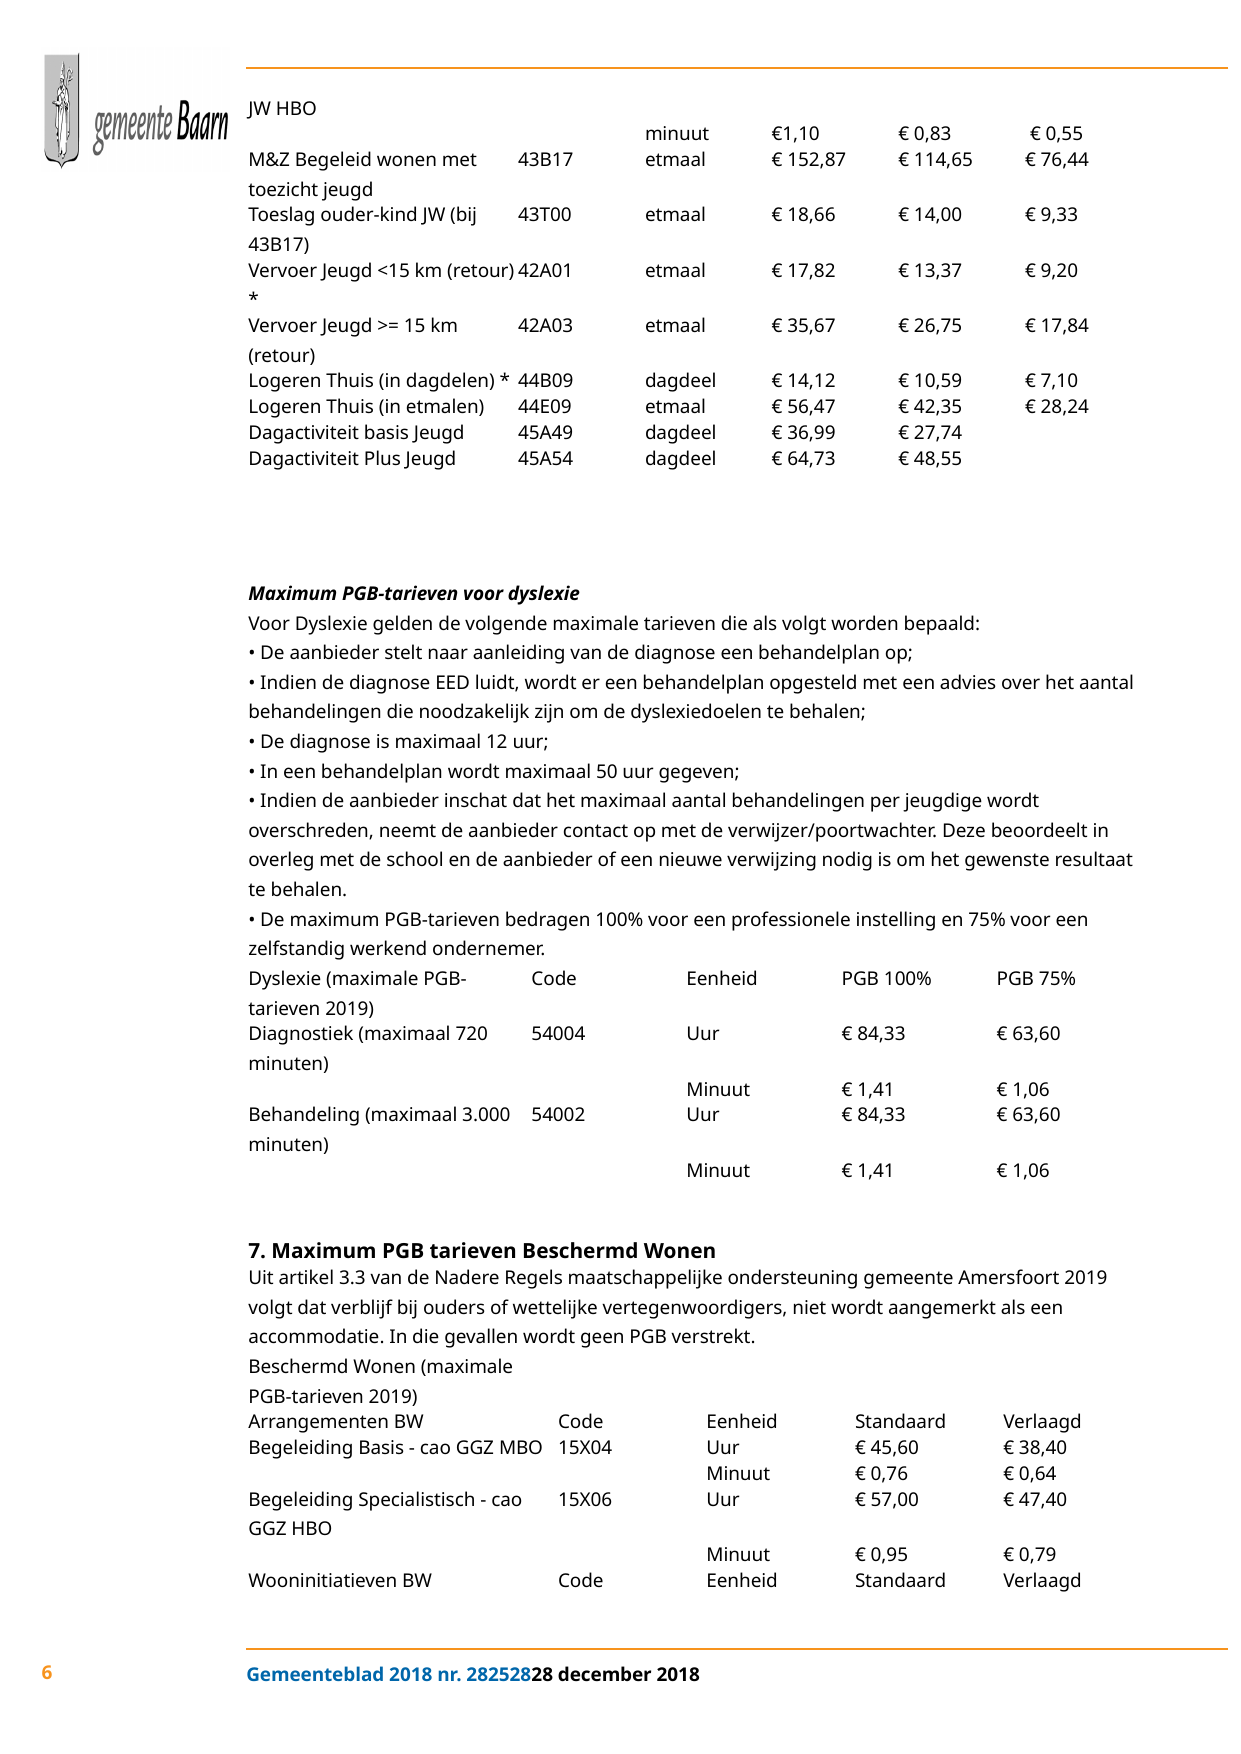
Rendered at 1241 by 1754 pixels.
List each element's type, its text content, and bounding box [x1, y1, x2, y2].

table_cell € 35,67 [771, 312, 898, 367]
table_cell dagdeel [645, 368, 771, 393]
table_cell Minuut [686, 1157, 841, 1182]
table_cell €1,10 [771, 121, 898, 146]
table_cell [1025, 95, 1152, 121]
table_cell [771, 95, 898, 121]
table_cell [248, 1076, 531, 1101]
table_cell € 63,60 [996, 1020, 1152, 1076]
table_cell € 1,06 [996, 1076, 1152, 1101]
table_cell € 1,06 [996, 1157, 1152, 1182]
table_cell Uur [706, 1435, 855, 1460]
table_cell 44B09 [518, 368, 645, 393]
table_cell [531, 1076, 686, 1101]
table_cell Logeren Thuis (in dagdelen) * [248, 368, 518, 393]
table_cell 15X06 [558, 1486, 706, 1541]
table_header [558, 1354, 706, 1409]
table_cell dagdeel [645, 445, 771, 470]
table_cell € 9,20 [1025, 257, 1152, 312]
table_cell [1025, 496, 1152, 522]
table_cell € 84,33 [841, 1101, 996, 1157]
table_cell [248, 1541, 558, 1567]
table_cell etmaal [645, 146, 771, 202]
table_cell Minuut [686, 1076, 841, 1101]
table_cell [898, 522, 1025, 548]
table_cell € 114,65 [898, 146, 1025, 202]
table_cell 42A01 [518, 257, 645, 312]
table_cell [248, 121, 518, 146]
table_cell € 27,74 [898, 419, 1025, 445]
table_cell [1025, 470, 1152, 496]
table_cell Verlaagd [1003, 1409, 1152, 1434]
table_cell [518, 95, 645, 121]
table_cell € 0,64 [1003, 1460, 1152, 1486]
table_cell etmaal [645, 257, 771, 312]
text • Indien de aanbieder inschat dat het maximaal aantal behandelingen per jeugdige wordt overschreden, neemt de aanbieder contact op met de verwijzer/poortwachter. Deze beoordeelt in overleg met de school en de aanbieder of een nieuwe verwijzing nodig is om het gewenste resultaat te behalen. [248, 787, 1152, 902]
table_header [1003, 1354, 1152, 1409]
table_cell Minuut [706, 1541, 855, 1567]
table_header Eenheid [686, 965, 841, 1020]
table_cell € 84,33 [841, 1020, 996, 1076]
text Maximum PGB-tarieven voor dyslexie [248, 580, 1152, 606]
table_header Beschermd Wonen (maximale PGB-tarieven 2019) [248, 1354, 558, 1409]
table_cell € 0,55 [1025, 121, 1152, 146]
table_cell [898, 95, 1025, 121]
table_cell Code [558, 1567, 706, 1593]
table_cell € 76,44 [1025, 146, 1152, 202]
table_cell etmaal [645, 393, 771, 419]
table_cell € 28,24 [1025, 393, 1152, 419]
table_cell Diagnostiek (maximaal 720 minuten) [248, 1020, 531, 1076]
table_cell [248, 470, 1025, 496]
table_cell [531, 1157, 686, 1182]
table_cell Begeleiding Basis - cao GGZ MBO [248, 1435, 558, 1460]
table_cell € 17,84 [1025, 312, 1152, 367]
table_cell € 64,73 [771, 445, 898, 470]
table_cell Standaard [855, 1409, 1003, 1434]
table_cell Vervoer Jeugd >= 15 km (retour) [248, 312, 518, 367]
text • De diagnose is maximaal 12 uur; [248, 728, 1152, 754]
table_cell JW HBO [248, 95, 518, 121]
table_cell Wooninitiatieven BW [248, 1567, 558, 1593]
table_cell Logeren Thuis (in etmalen) [248, 393, 518, 419]
table_cell € 18,66 [771, 202, 898, 257]
text • In een behandelplan wordt maximaal 50 uur gegeven; [248, 758, 1152, 784]
table_cell [518, 121, 645, 146]
table_cell etmaal [645, 312, 771, 367]
table_cell 43B17 [518, 146, 645, 202]
table_cell € 0,83 [898, 121, 1025, 146]
table_cell [1025, 522, 1152, 548]
table_cell dagdeel [645, 419, 771, 445]
table_cell [518, 522, 645, 548]
table_cell Begeleiding Specialistisch - cao GGZ HBO [248, 1486, 558, 1541]
table_cell € 26,75 [898, 312, 1025, 367]
table_cell [1025, 419, 1152, 445]
table_cell € 0,76 [855, 1460, 1003, 1486]
picture [41, 47, 231, 172]
table_header PGB 100% [841, 965, 996, 1020]
table_cell [248, 1157, 531, 1182]
table_cell [645, 95, 771, 121]
table_cell Eenheid [706, 1409, 855, 1434]
text Voor Dyslexie gelden de volgende maximale tarieven die als volgt worden bepaald: [248, 610, 1152, 636]
table_cell € 9,33 [1025, 202, 1152, 257]
table_cell [645, 522, 771, 548]
table_cell € 1,41 [841, 1157, 996, 1182]
text Uit artikel 3.3 van de Nadere Regels maatschappelijke ondersteuning gemeente Amersfoort 2019 volgt dat verblijf bij ouders of wettelijke vertegenwoordigers, niet wordt aangemerkt als een accommodatie. In die gevallen wordt geen PGB verstrekt. [248, 1264, 1152, 1349]
table_header Dyslexie (maximale PGB-tarieven 2019) [248, 965, 531, 1020]
table_cell 54004 [531, 1020, 686, 1076]
table_cell € 0,79 [1003, 1541, 1152, 1567]
table_cell Toeslag ouder-kind JW (bij 43B17) [248, 202, 518, 257]
table_cell Minuut [706, 1460, 855, 1486]
table_cell Behandeling (maximaal 3.000 minuten) [248, 1101, 531, 1157]
table_cell € 47,40 [1003, 1486, 1152, 1541]
table_cell Code [558, 1409, 706, 1434]
text • Indien de diagnose EED luidt, wordt er een behandelplan opgesteld met een advies over het aantal behandelingen die noodzakelijk zijn om de dyslexiedoelen te behalen; [248, 669, 1152, 724]
table_cell minuut [645, 121, 771, 146]
table_cell [771, 522, 898, 548]
table_header [706, 1354, 855, 1409]
table_cell € 0,95 [855, 1541, 1003, 1567]
table_cell etmaal [645, 202, 771, 257]
text 7. Maximum PGB tarieven Beschermd Wonen [248, 1236, 1152, 1264]
table_cell [248, 496, 1025, 522]
table_cell € 14,00 [898, 202, 1025, 257]
table_cell € 38,40 [1003, 1435, 1152, 1460]
table_cell 42A03 [518, 312, 645, 367]
table_cell Dagactiviteit basis Jeugd [248, 419, 518, 445]
table_cell € 13,37 [898, 257, 1025, 312]
table_cell € 1,41 [841, 1076, 996, 1101]
table_cell Uur [686, 1101, 841, 1157]
table_cell 54002 [531, 1101, 686, 1157]
text • De maximum PGB-tarieven bedragen 100% voor een professionele instelling en 75% voor een zelfstandig werkend ondernemer. [248, 906, 1152, 961]
table_cell [558, 1460, 706, 1486]
table_cell Vervoer Jeugd <15 km (retour) * [248, 257, 518, 312]
table_cell € 63,60 [996, 1101, 1152, 1157]
table_cell Standaard [855, 1567, 1003, 1593]
table_header PGB 75% [996, 965, 1152, 1020]
table_cell Verlaagd [1003, 1567, 1152, 1593]
table_cell Uur [706, 1486, 855, 1541]
table_cell € 17,82 [771, 257, 898, 312]
table_cell € 14,12 [771, 368, 898, 393]
table_cell 45A54 [518, 445, 645, 470]
table_header [855, 1354, 1003, 1409]
table_cell € 48,55 [898, 445, 1025, 470]
text • De aanbieder stelt naar aanleiding van de diagnose een behandelplan op; [248, 639, 1152, 665]
table_cell € 152,87 [771, 146, 898, 202]
table_cell 45A49 [518, 419, 645, 445]
table_cell € 7,10 [1025, 368, 1152, 393]
table_cell € 56,47 [771, 393, 898, 419]
table_cell [1025, 445, 1152, 470]
table_cell Uur [686, 1020, 841, 1076]
table_cell 43T00 [518, 202, 645, 257]
table_cell M&Z Begeleid wonen met toezicht jeugd [248, 146, 518, 202]
table_header Code [531, 965, 686, 1020]
table_cell [248, 1460, 558, 1486]
table_cell 44E09 [518, 393, 645, 419]
table_cell Arrangementen BW [248, 1409, 558, 1434]
table_cell 15X04 [558, 1435, 706, 1460]
table_cell € 36,99 [771, 419, 898, 445]
table_cell € 10,59 [898, 368, 1025, 393]
table_cell € 45,60 [855, 1435, 1003, 1460]
table_cell € 42,35 [898, 393, 1025, 419]
table_cell [558, 1541, 706, 1567]
table_cell Dagactiviteit Plus Jeugd [248, 445, 518, 470]
table_cell € 57,00 [855, 1486, 1003, 1541]
table_cell Eenheid [706, 1567, 855, 1593]
table_cell [248, 522, 518, 548]
